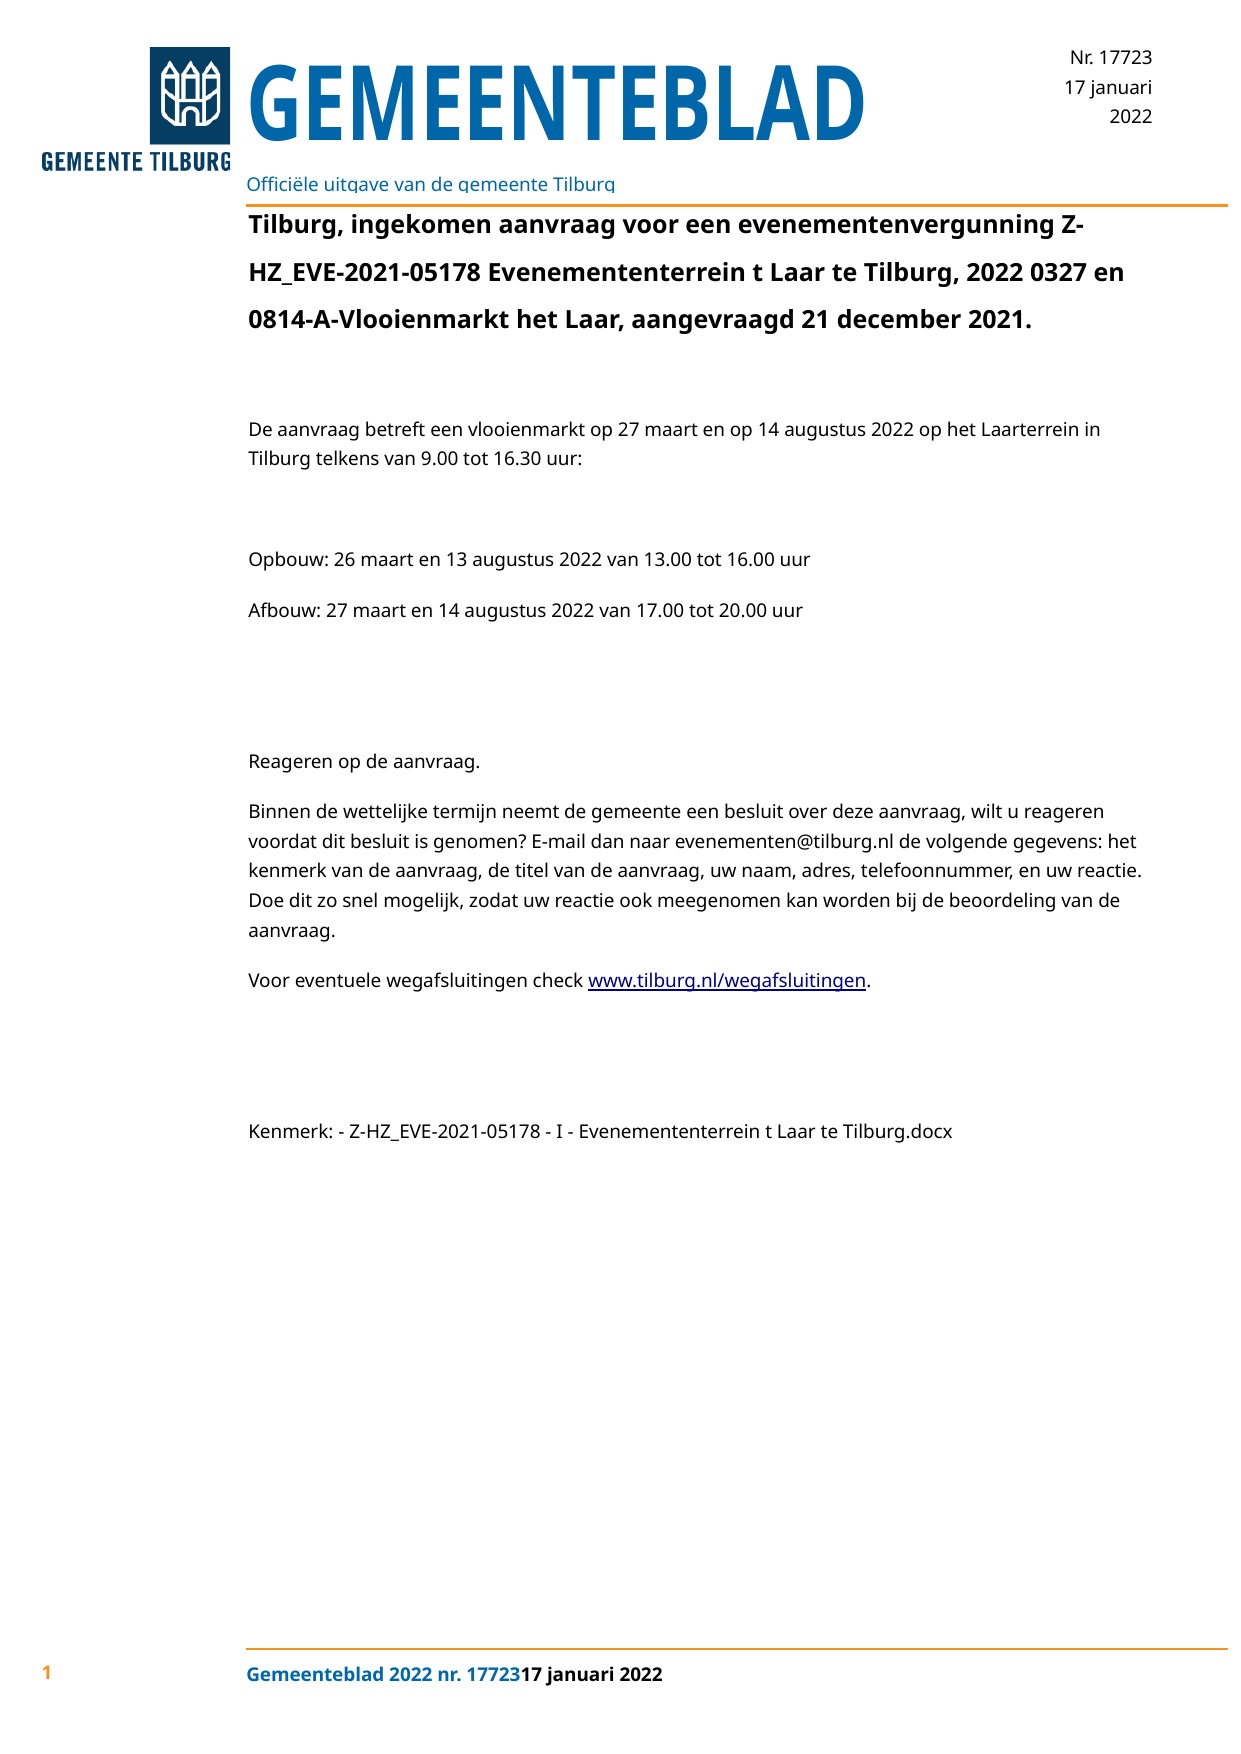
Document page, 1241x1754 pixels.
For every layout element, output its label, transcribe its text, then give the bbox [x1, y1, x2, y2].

text Tilburg, ingekomen aanvraag voor een evenementenvergunning Z-HZ_EVE-2021-05178 Evenemententerrein t Laar te Tilburg, 2022 0327 en 0814-A-Vlooienmarkt het Laar, aangevraagd 21 december 2021. [248, 207, 1152, 336]
text Reageren op de aanvraag. [248, 748, 1152, 774]
text Binnen de wettelijke termijn neemt de gemeente een besluit over deze aanvraag, wilt u reageren voordat dit besluit is genomen? E-mail dan naar evenementen@tilburg.nl de volgende gegevens: het kenmerk van de aanvraag, de titel van de aanvraag, uw naam, adres, telefoonnummer, en uw reactie. Doe dit zo snel mogelijk, zodat uw reactie ook meegenomen kan worden bij de beoordeling van de aanvraag. [248, 798, 1152, 942]
text Kenmerk: - Z-HZ_EVE-2021-05178 - I - Evenemententerrein t Laar te Tilburg.docx [248, 1118, 1152, 1144]
picture [41, 47, 231, 172]
text De aanvraag betreft een vlooienmarkt op 27 maart en op 14 augustus 2022 op het Laarterrein in Tilburg telkens van 9.00 tot 16.30 uur: [248, 416, 1152, 471]
text Voor eventuele wegafsluitingen check www.tilburg.nl/wegafsluitingen. [248, 967, 1152, 993]
text Opbouw: 26 maart en 13 augustus 2022 van 13.00 tot 16.00 uur [248, 546, 1152, 572]
text Afbouw: 27 maart en 14 augustus 2022 van 17.00 tot 20.00 uur [248, 597, 1152, 622]
